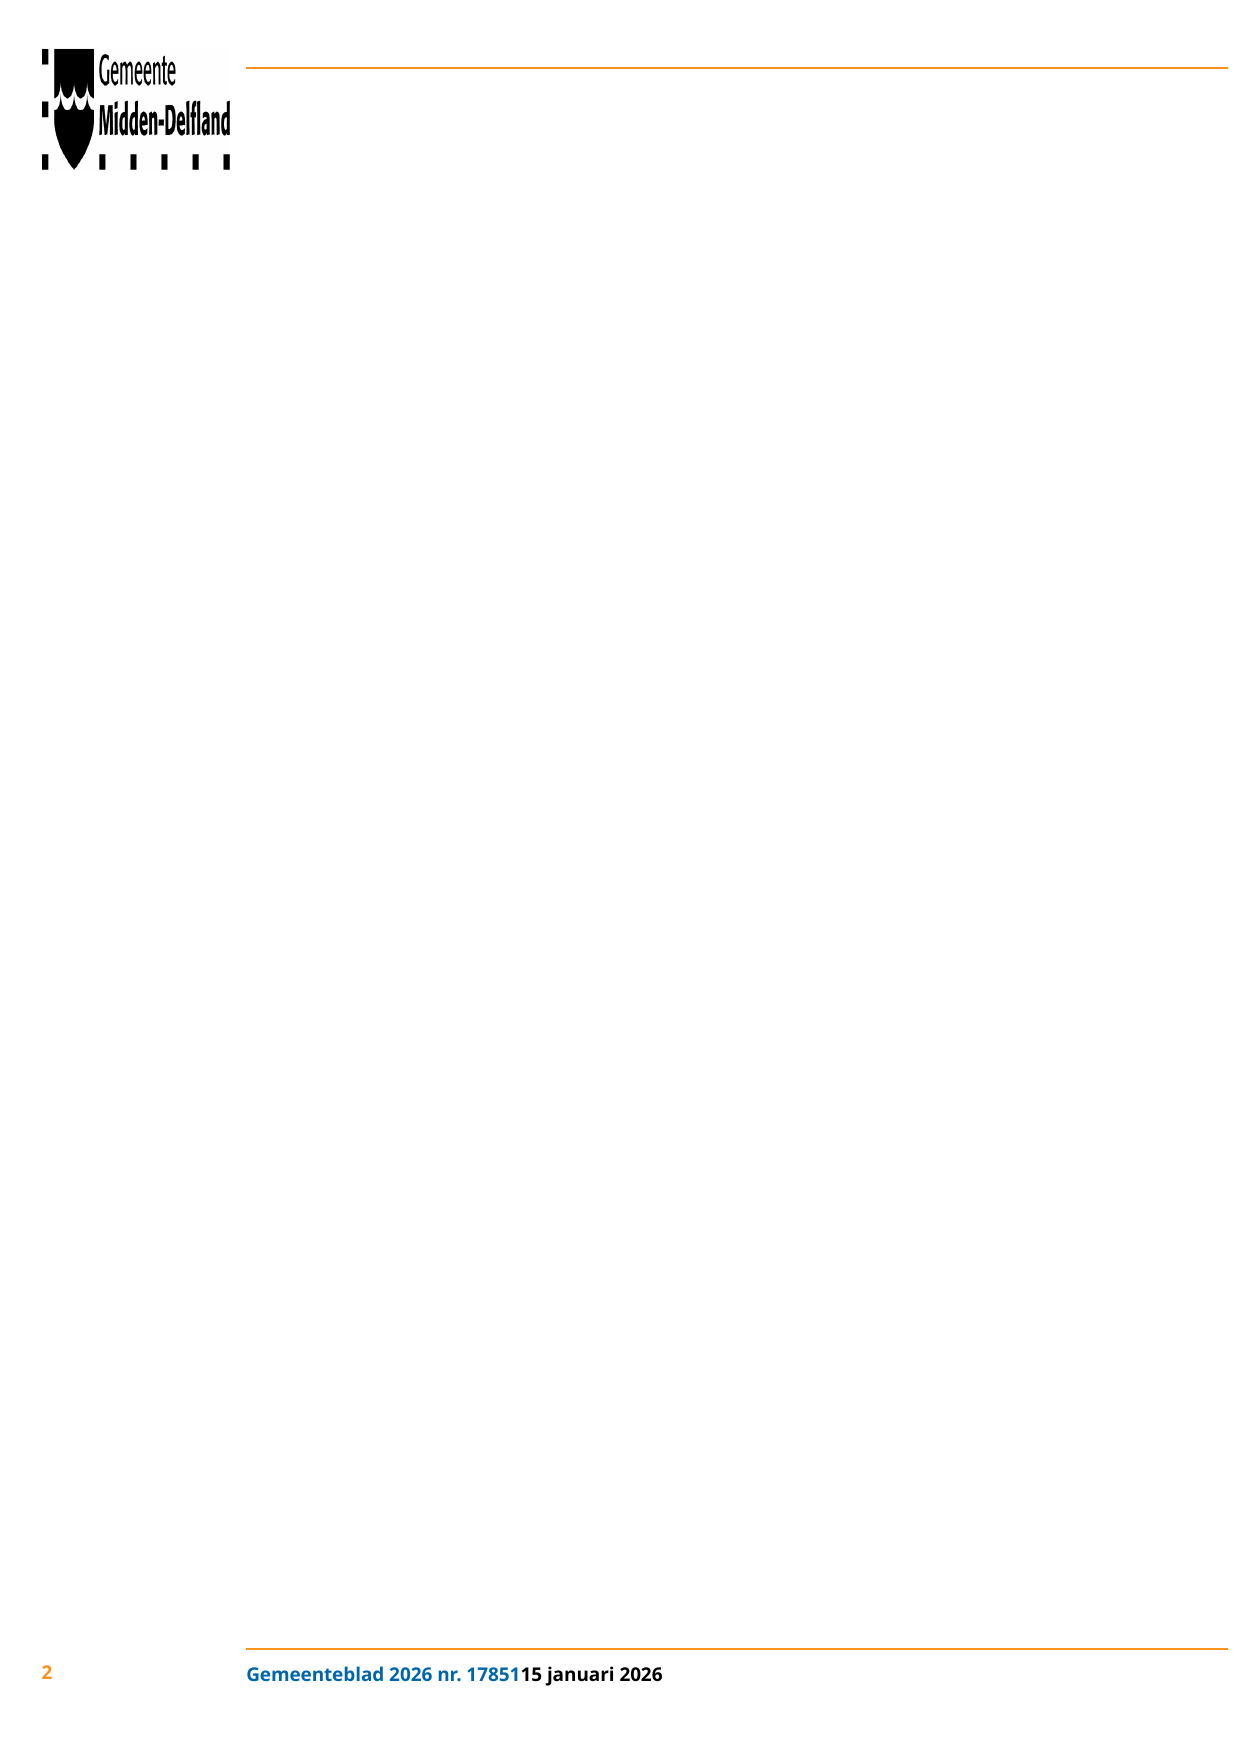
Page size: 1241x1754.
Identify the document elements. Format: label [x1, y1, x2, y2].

picture [41, 47, 231, 172]
